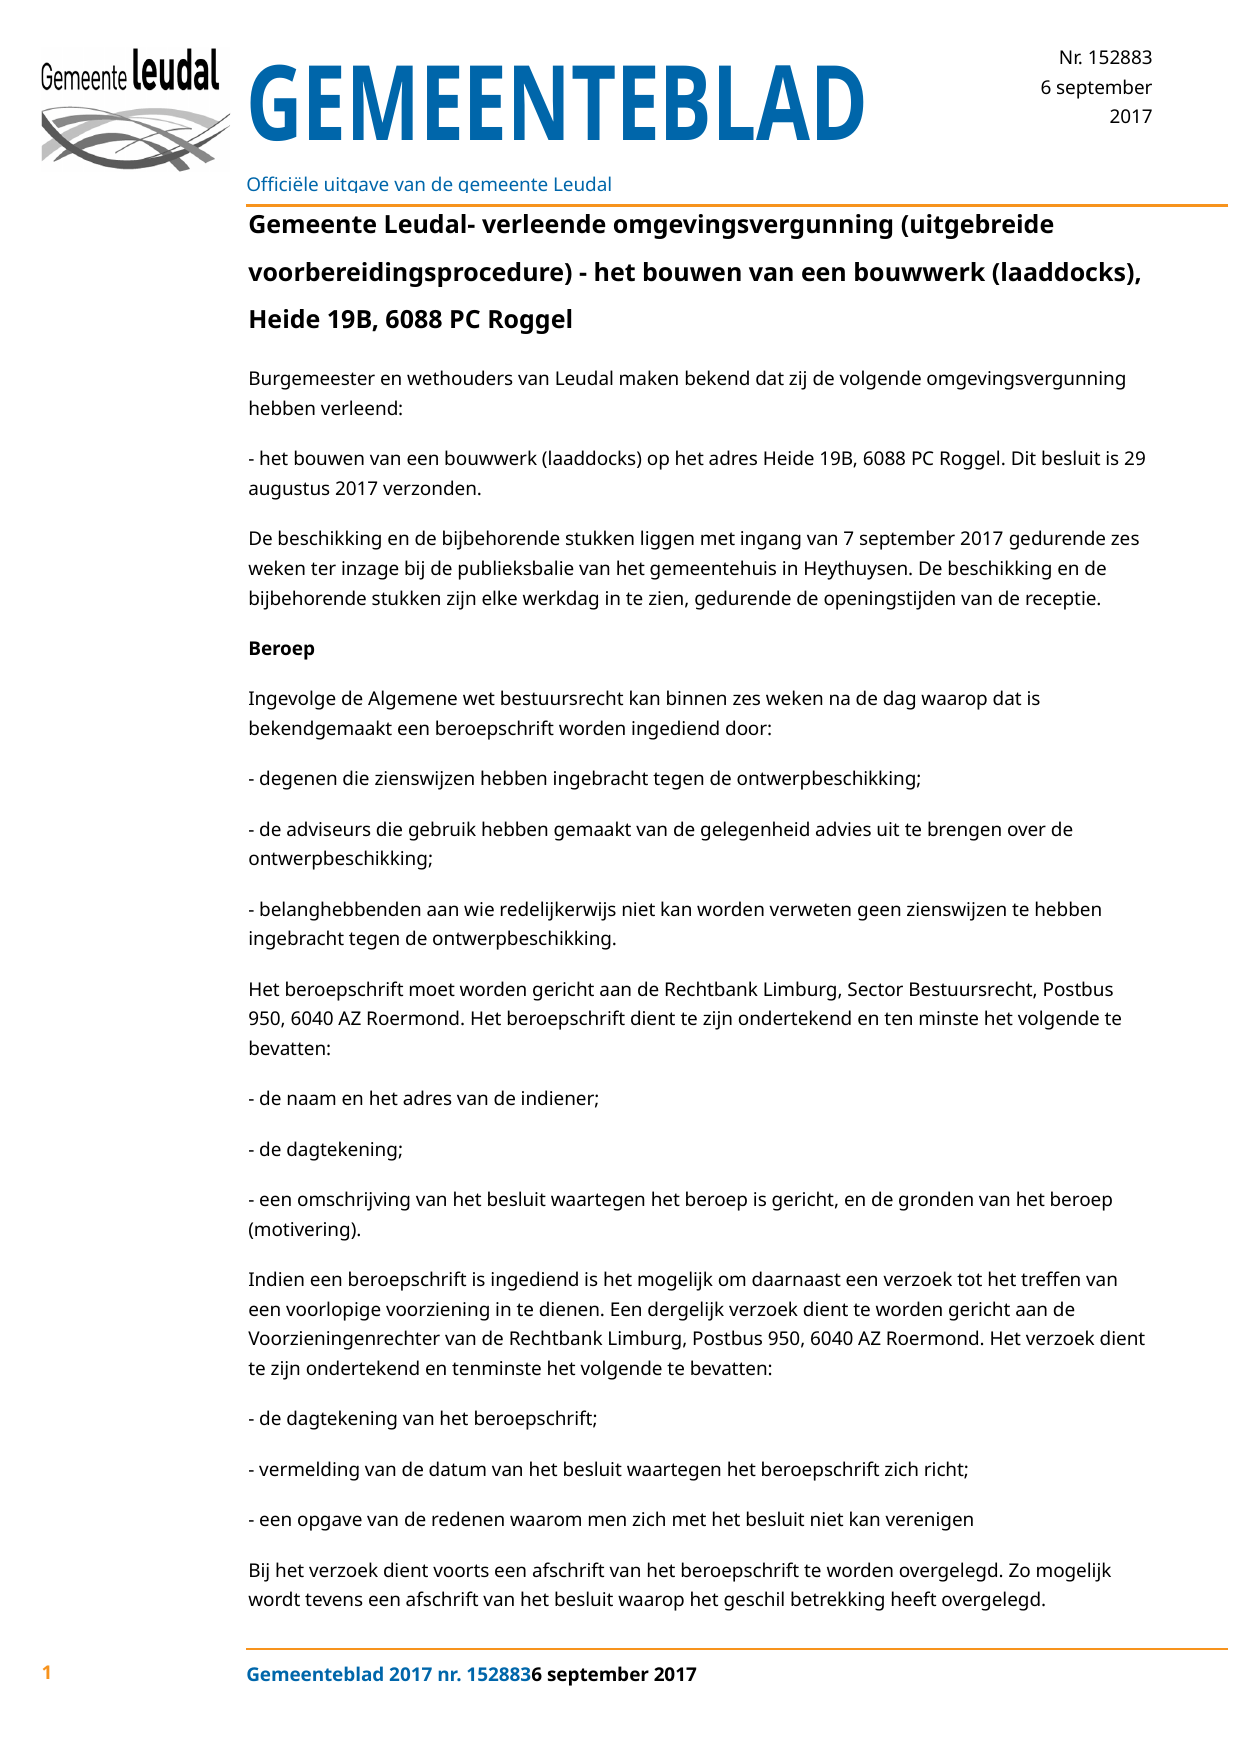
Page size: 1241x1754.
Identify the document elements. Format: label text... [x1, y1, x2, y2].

text Ingevolge de Algemene wet bestuursrecht kan binnen zes weken na de dag waarop dat is bekendgemaakt een beroepschrift worden ingediend door: [248, 686, 1152, 741]
text - de adviseurs die gebruik hebben gemaakt van de gelegenheid advies uit te brengen over de ontwerpbeschikking; [248, 816, 1152, 871]
text De beschikking en de bijbehorende stukken liggen met ingang van 7 september 2017 gedurende zes weken ter inzage bij de publieksbalie van het gemeentehuis in Heythuysen. De beschikking en de bijbehorende stukken zijn elke werkdag in te zien, gedurende de openingstijden van de receptie. [248, 526, 1152, 610]
text Gemeente Leudal- verleende omgevingsvergunning (uitgebreide voorbereidingsprocedure) - het bouwen van een bouwwerk (laaddocks), Heide 19B, 6088 PC Roggel [248, 207, 1152, 336]
text Bij het verzoek dient voorts een afschrift van het beroepschrift te worden overgelegd. Zo mogelijk wordt tevens een afschrift van het besluit waarop het geschil betrekking heeft overgelegd. [248, 1557, 1152, 1612]
text - belanghebbenden aan wie redelijkerwijs niet kan worden verweten geen zienswijzen te hebben ingebracht tegen de ontwerpbeschikking. [248, 896, 1152, 951]
text - een opgave van de redenen waarom men zich met het besluit niet kan verenigen [248, 1506, 1152, 1532]
text - de naam en het adres van de indiener; [248, 1086, 1152, 1111]
text - de dagtekening van het beroepschrift; [248, 1406, 1152, 1431]
text Beroep [248, 635, 1152, 661]
text - het bouwen van een bouwwerk (laaddocks) op het adres Heide 19B, 6088 PC Roggel. Dit besluit is 29 augustus 2017 verzonden. [248, 446, 1152, 501]
text - degenen die zienswijzen hebben ingebracht tegen de ontwerpbeschikking; [248, 766, 1152, 791]
picture [41, 47, 231, 172]
text - de dagtekening; [248, 1136, 1152, 1162]
text Het beroepschrift moet worden gericht aan de Rechtbank Limburg, Sector Bestuursrecht, Postbus 950, 6040 AZ Roermond. Het beroepschrift dient te zijn ondertekend en ten minste het volgende te bevatten: [248, 976, 1152, 1061]
text - een omschrijving van het besluit waartegen het beroep is gericht, en de gronden van het beroep (motivering). [248, 1186, 1152, 1242]
text Indien een beroepschrift is ingediend is het mogelijk om daarnaast een verzoek tot het treffen van een voorlopige voorziening in te dienen. Een dergelijk verzoek dient te worden gericht aan de Voorzieningenrechter van de Rechtbank Limburg, Postbus 950, 6040 AZ Roermond. Het verzoek dient te zijn ondertekend en tenminste het volgende te bevatten: [248, 1266, 1152, 1381]
text Burgemeester en wethouders van Leudal maken bekend dat zij de volgende omgevingsvergunning hebben verleend: [248, 366, 1152, 421]
text - vermelding van de datum van het besluit waartegen het beroepschrift zich richt; [248, 1456, 1152, 1482]
